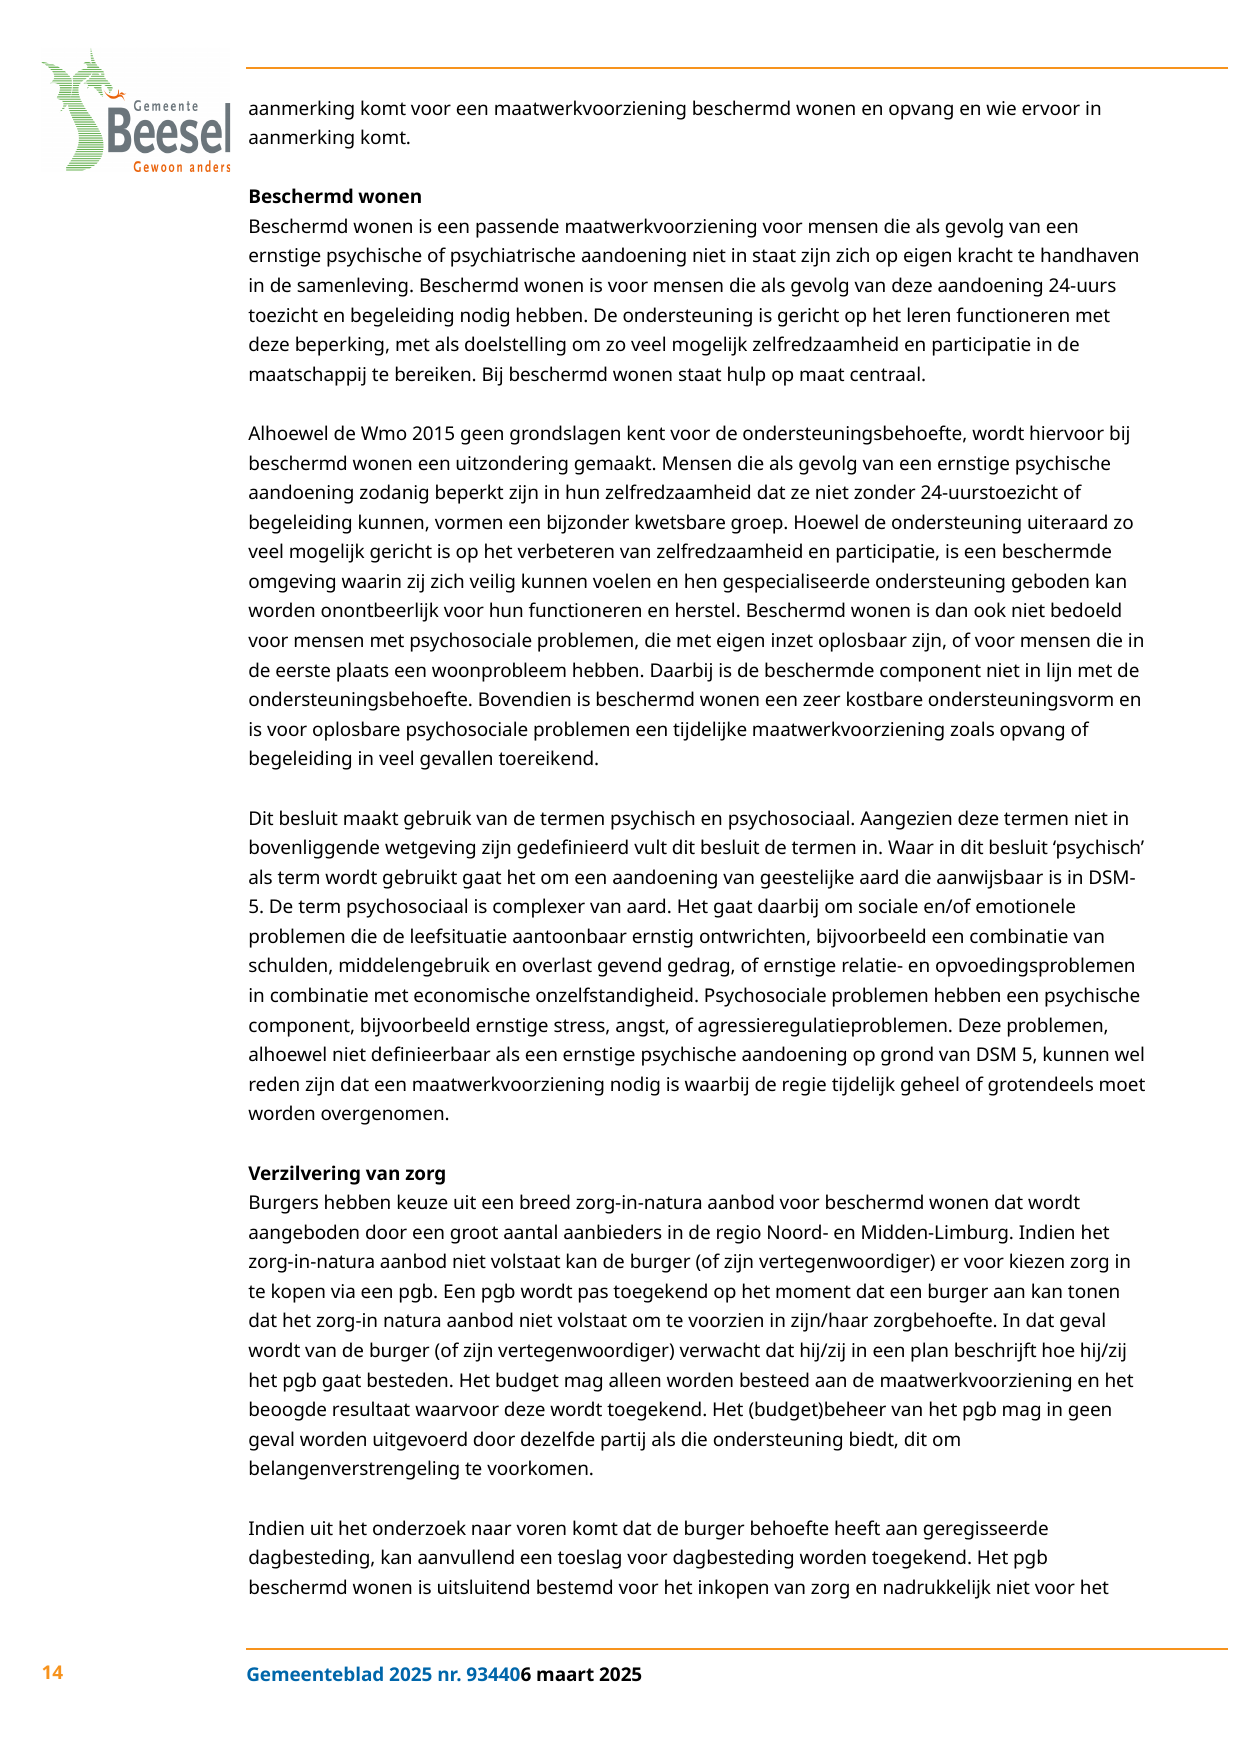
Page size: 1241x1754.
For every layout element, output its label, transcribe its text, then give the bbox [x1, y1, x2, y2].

text Beschermd wonen is een passende maatwerkvoorziening voor mensen die als gevolg van een ernstige psychische of psychiatrische aandoening niet in staat zijn zich op eigen kracht te handhaven in de samenleving. Beschermd wonen is voor mensen die als gevolg van deze aandoening 24-uurs toezicht en begeleiding nodig hebben. De ondersteuning is gericht op het leren functioneren met deze beperking, met als doelstelling om zo veel mogelijk zelfredzaamheid en participatie in de maatschappij te bereiken. Bij beschermd wonen staat hulp op maat centraal. [248, 213, 1152, 387]
text Burgers hebben keuze uit een breed zorg-in-natura aanbod voor beschermd wonen dat wordt aangeboden door een groot aantal aanbieders in de regio Noord- en Midden-Limburg. Indien het zorg-in-natura aanbod niet volstaat kan de burger (of zijn vertegenwoordiger) er voor kiezen zorg in te kopen via een pgb. Een pgb wordt pas toegekend op het moment dat een burger aan kan tonen dat het zorg-in natura aanbod niet volstaat om te voorzien in zijn/haar zorgbehoefte. In dat geval wordt van de burger (of zijn vertegenwoordiger) verwacht dat hij/zij in een plan beschrijft hoe hij/zij het pgb gaat besteden. Het budget mag alleen worden besteed aan de maatwerkvoorziening en het beoogde resultaat waarvoor deze wordt toegekend. Het (budget)beheer van het pgb mag in geen geval worden uitgevoerd door dezelfde partij als die ondersteuning biedt, dit om belangenverstrengeling te voorkomen. [248, 1189, 1152, 1481]
text Indien uit het onderzoek naar voren komt dat de burger behoefte heeft aan geregisseerde dagbesteding, kan aanvullend een toeslag voor dagbesteding worden toegekend. Het pgb beschermd wonen is uitsluitend bestemd voor het inkopen van zorg en nadrukkelijk niet voor het [248, 1515, 1152, 1600]
text Alhoewel de Wmo 2015 geen grondslagen kent voor de ondersteuningsbehoefte, wordt hiervoor bij beschermd wonen een uitzondering gemaakt. Mensen die als gevolg van een ernstige psychische aandoening zodanig beperkt zijn in hun zelfredzaamheid dat ze niet zonder 24-uurstoezicht of begeleiding kunnen, vormen een bijzonder kwetsbare groep. Hoewel de ondersteuning uiteraard zo veel mogelijk gericht is op het verbeteren van zelfredzaamheid en participatie, is een beschermde omgeving waarin zij zich veilig kunnen voelen en hen gespecialiseerde ondersteuning geboden kan worden onontbeerlijk voor hun functioneren en herstel. Beschermd wonen is dan ook niet bedoeld voor mensen met psychosociale problemen, die met eigen inzet oplosbaar zijn, of voor mensen die in de eerste plaats een woonprobleem hebben. Daarbij is de beschermde component niet in lijn met de ondersteuningsbehoefte. Bovendien is beschermd wonen een zeer kostbare ondersteuningsvorm en is voor oplosbare psychosociale problemen een tijdelijke maatwerkvoorziening zoals opvang of begeleiding in veel gevallen toereikend. [248, 420, 1152, 771]
text Verzilvering van zorg [248, 1160, 1152, 1186]
text Dit besluit maakt gebruik van de termen psychisch en psychosociaal. Aangezien deze termen niet in bovenliggende wetgeving zijn gedefinieerd vult dit besluit de termen in. Waar in dit besluit ‘psychisch’ als term wordt gebruikt gaat het om een aandoening van geestelijke aard die aanwijsbaar is in DSM-5. De term psychosociaal is complexer van aard. Het gaat daarbij om sociale en/of emotionele problemen die de leefsituatie aantoonbaar ernstig ontwrichten, bijvoorbeeld een combinatie van schulden, middelengebruik en overlast gevend gedrag, of ernstige relatie- en opvoedingsproblemen in combinatie met economische onzelfstandigheid. Psychosociale problemen hebben een psychische component, bijvoorbeeld ernstige stress, angst, of agressieregulatieproblemen. Deze problemen, alhoewel niet definieerbaar als een ernstige psychische aandoening op grond van DSM 5, kunnen wel reden zijn dat een maatwerkvoorziening nodig is waarbij de regie tijdelijk geheel of grotendeels moet worden overgenomen. [248, 805, 1152, 1126]
text aanmerking komt voor een maatwerkvoorziening beschermd wonen en opvang en wie ervoor in aanmerking komt. [248, 95, 1152, 150]
picture [41, 47, 231, 172]
text Beschermd wonen [248, 183, 1152, 209]
